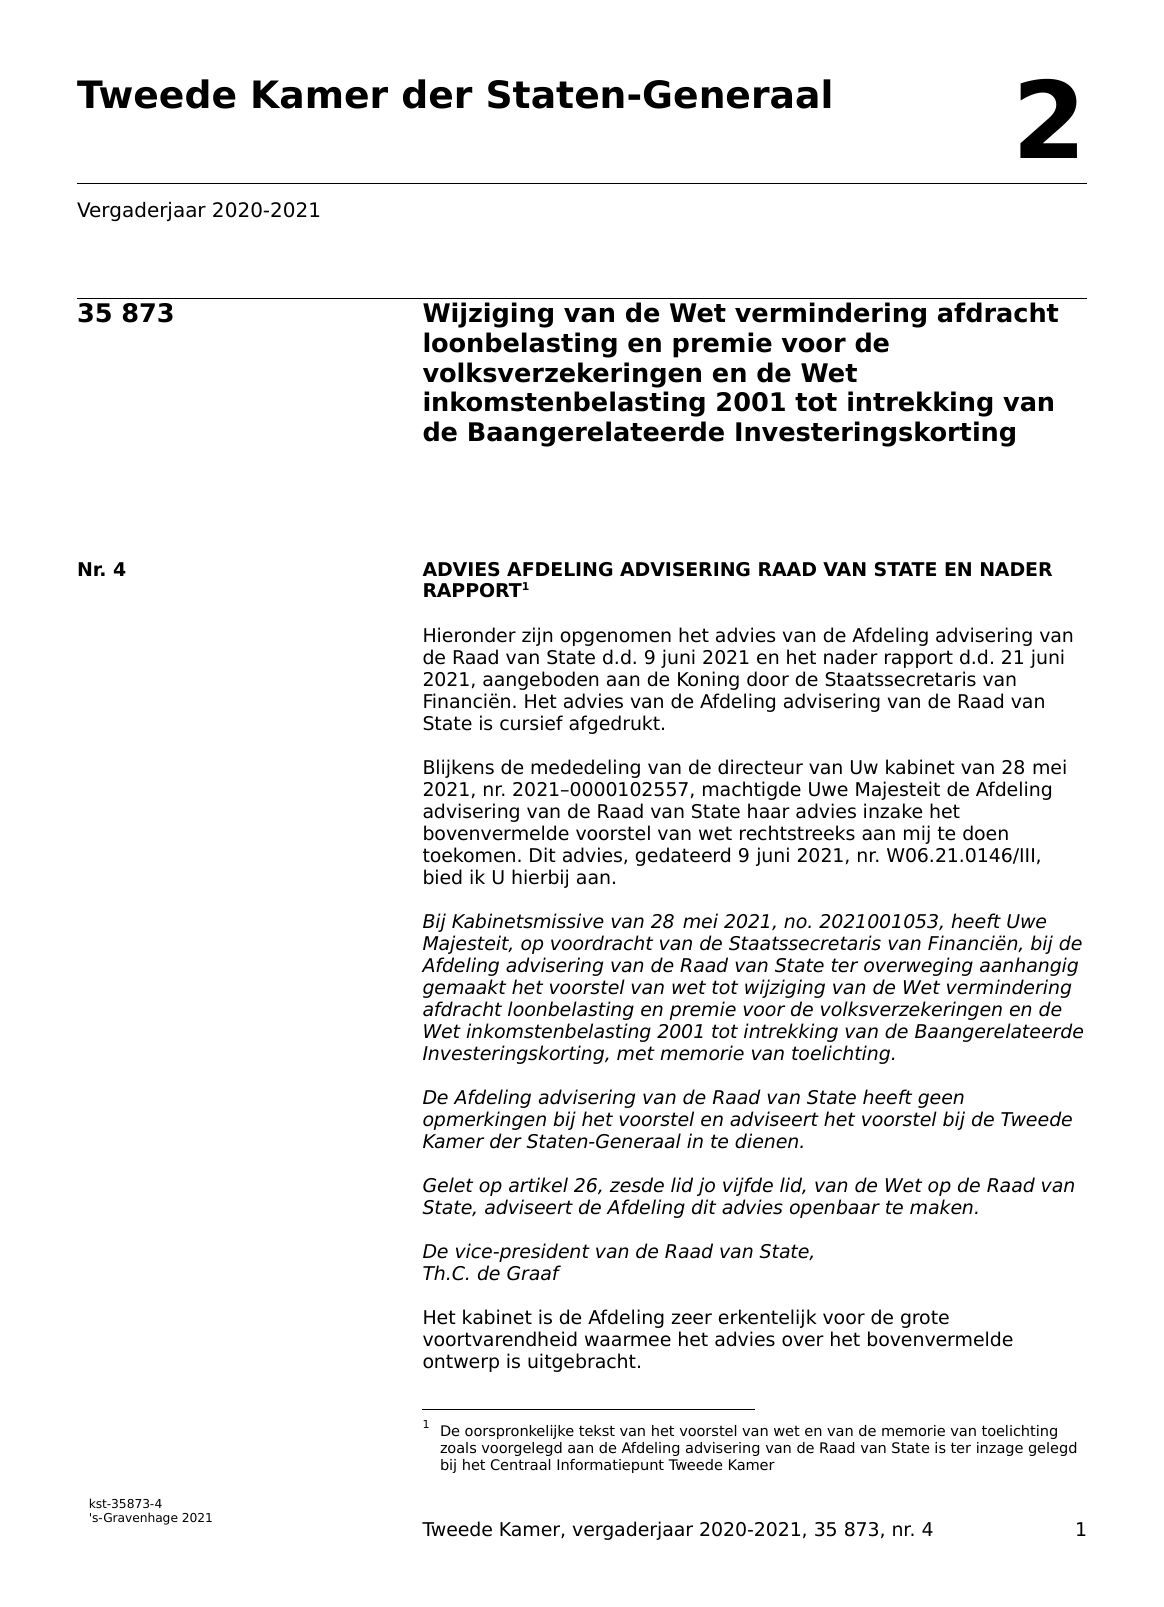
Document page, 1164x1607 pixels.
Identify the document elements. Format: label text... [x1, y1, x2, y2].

text Gelet op artikel 26, zesde lid jo vijfde lid, van de Wet op de Raad van State, adviseert de Afdeling dit advies openbaar te maken. [422, 1175, 1087, 1219]
text Het kabinet is de Afdeling zeer erkentelijk voor de grote voortvarendheid waarmee het advies over het bovenvermelde ontwerp is uitgebracht. [422, 1307, 1087, 1373]
table_header Tweede Kamer der Staten-Generaal [77, 59, 886, 183]
text De oorspronkelijke tekst van het voorstel van wet en van de memorie van toelichting zoals voorgelegd aan de Afdeling advisering van de Raad van State is ter inzage gelegd bij het Centraal Informatiepunt Tweede Kamer [422, 1418, 1087, 1474]
text De vice-president van de Raad van State, [422, 1241, 1087, 1263]
text Bij Kabinetsmissive van 28 mei 2021, no. 2021001053, heeft Uwe Majesteit, op voordracht van de Staatssecretaris van Financiën, bij de Afdeling advisering van de Raad van State ter overweging aanhangig gemaakt het voorstel van wet tot wijziging van de Wet vermindering afdracht loonbelasting en premie voor de volksverzekeringen en de Wet inkomstenbelasting 2001 tot intrekking van de Baangerelateerde Investeringskorting, met memorie van toelichting. [422, 911, 1087, 1064]
subtitle Nr. 4 ADVIES AFDELING ADVISERING RAAD VAN STATE EN NADER RAPPORT [77, 558, 1087, 602]
text kst-35873-4 [88, 1497, 323, 1511]
text 's-Gravenhage 2021 [88, 1511, 323, 1525]
table_header 2 [886, 59, 1087, 183]
subtitle 35 873 Wijziging van de Wet vermindering afdracht loonbelasting en premie voor de volksverzekeringen en de Wet inkomstenbelasting 2001 tot intrekking van de Baangerelateerde Investeringskorting [77, 299, 1087, 447]
text Blijkens de mededeling van de directeur van Uw kabinet van 28 mei 2021, nr. 2021–0000102557, machtigde Uwe Majesteit de Afdeling advisering van de Raad van State haar advies inzake het bovenvermelde voorstel van wet rechtstreeks aan mij te doen toekomen. Dit advies, gedateerd 9 juni 2021, nr. W06.21.0146/III, bied ik U hierbij aan. [422, 757, 1087, 888]
text Hieronder zijn opgenomen het advies van de Afdeling advisering van de Raad van State d.d. 9 juni 2021 en het nader rapport d.d. 21 juni 2021, aangeboden aan de Koning door de Staatssecretaris van Financiën. Het advies van de Afdeling advisering van de Raad van State is cursief afgedrukt. [422, 624, 1087, 734]
text De Afdeling advisering van de Raad van State heeft geen opmerkingen bij het voorstel en adviseert het voorstel bij de Tweede Kamer der Staten-Generaal in te dienen. [422, 1087, 1087, 1153]
text Th.C. de Graaf [422, 1263, 1087, 1285]
table_cell Vergaderjaar 2020-2021 [77, 184, 1087, 298]
